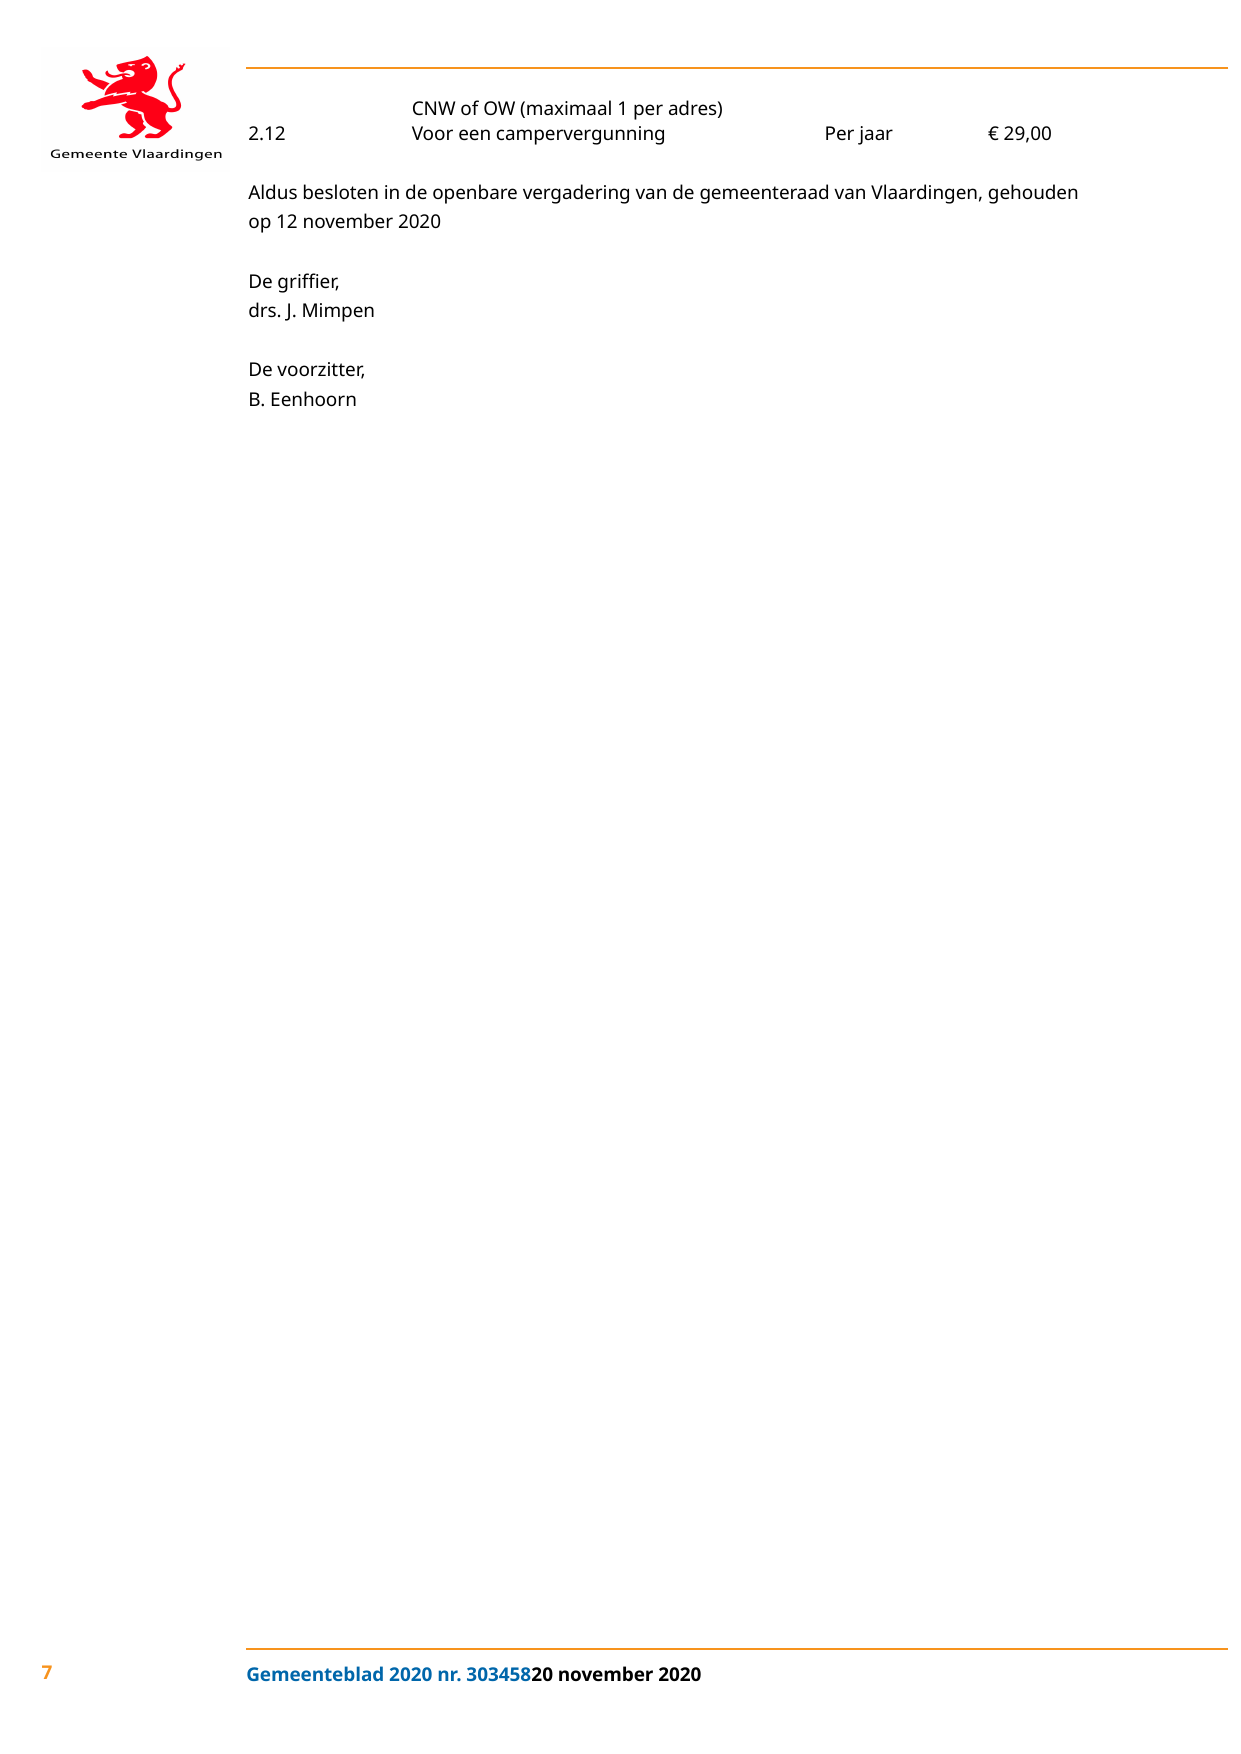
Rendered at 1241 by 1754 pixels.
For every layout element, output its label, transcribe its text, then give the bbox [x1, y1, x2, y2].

text De voorzitter, [248, 357, 1152, 382]
table_cell [824, 95, 988, 121]
text De griffier, [248, 268, 1152, 293]
text B. Eenhoorn [248, 386, 1152, 412]
table_cell 2.12 [248, 121, 412, 146]
table_cell [248, 95, 412, 121]
table_cell Voor een campervergunning [412, 121, 824, 146]
text Aldus besloten in de openbare vergadering van de gemeenteraad van Vlaardingen, gehouden [248, 179, 1152, 205]
text op 12 november 2020 [248, 209, 1152, 234]
table_cell Per jaar [824, 121, 988, 146]
table_cell [988, 95, 1152, 121]
table_cell € 29,00 [988, 121, 1152, 146]
text drs. J. Mimpen [248, 297, 1152, 323]
table_cell CNW of OW (maximaal 1 per adres) [412, 95, 824, 121]
picture [41, 47, 231, 172]
